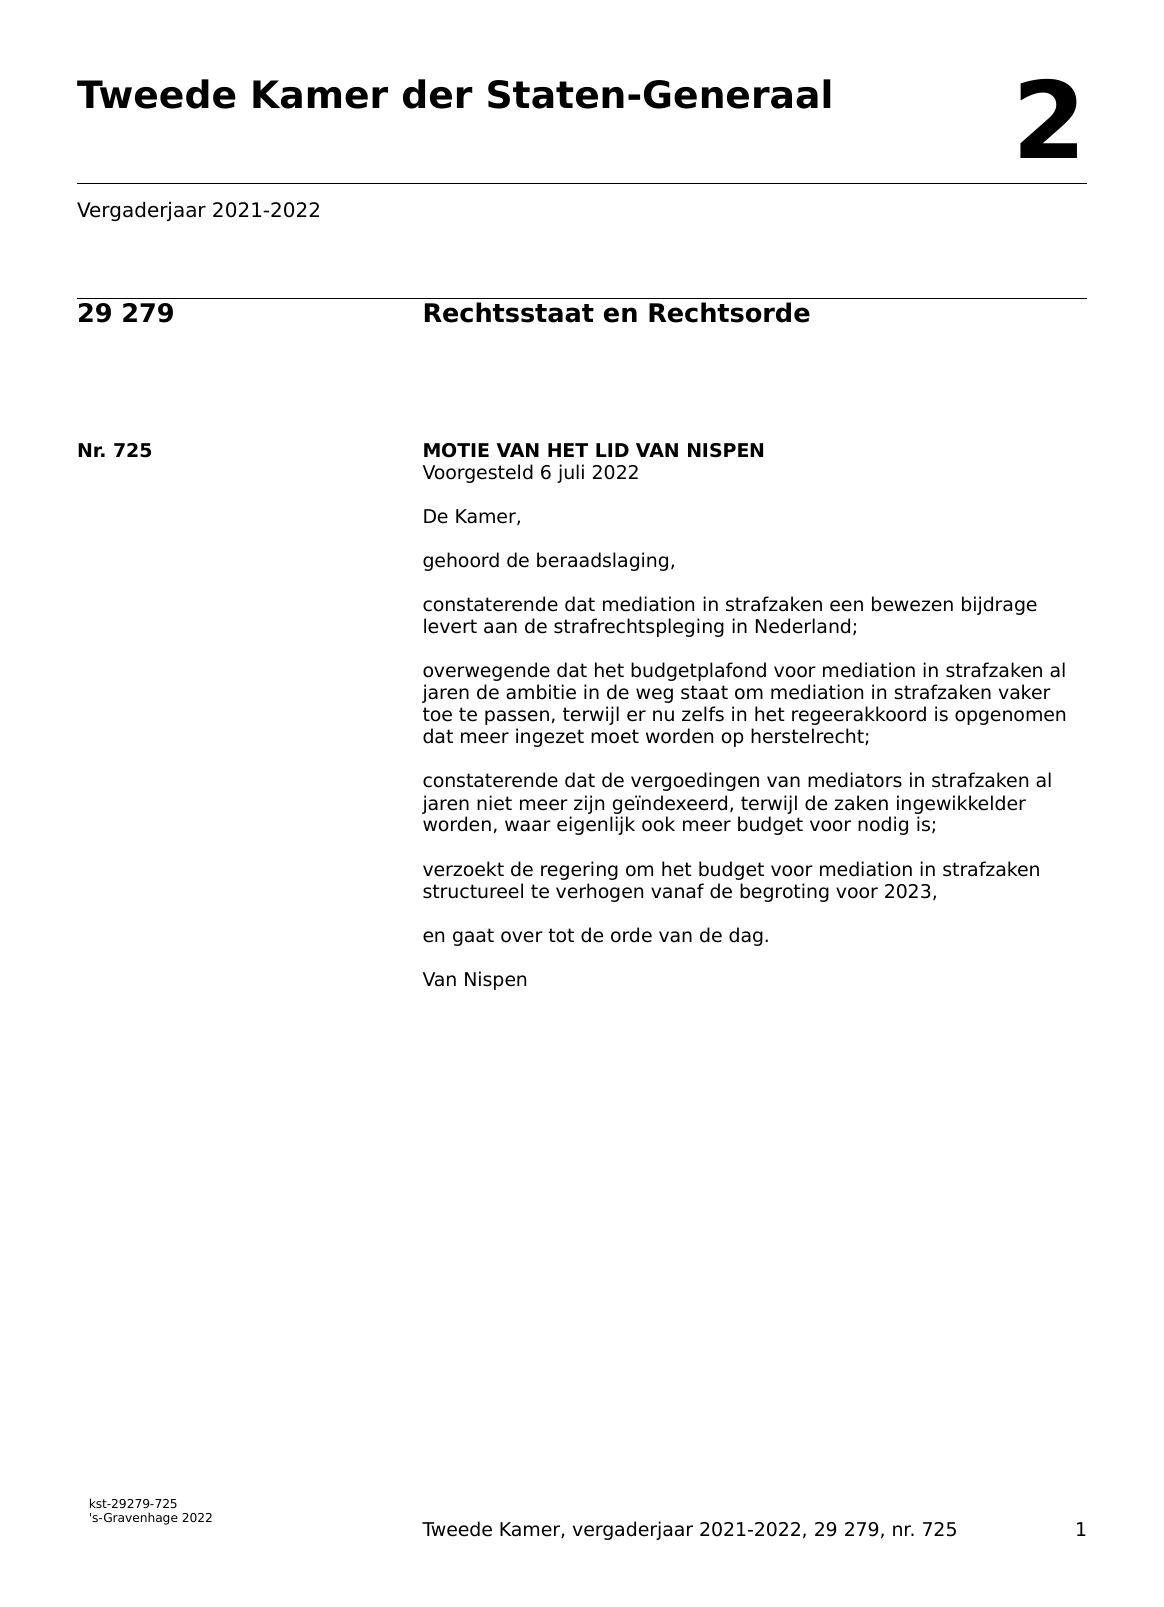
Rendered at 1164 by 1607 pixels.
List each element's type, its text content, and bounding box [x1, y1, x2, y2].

table_header 2 [886, 59, 1087, 183]
text overwegende dat het budgetplafond voor mediation in strafzaken al jaren de ambitie in de weg staat om mediation in strafzaken vaker toe te passen, terwijl er nu zelfs in het regeerakkoord is opgenomen dat meer ingezet moet worden op herstelrecht; [422, 660, 1087, 748]
text verzoekt de regering om het budget voor mediation in strafzaken structureel te verhogen vanaf de begroting voor 2023, [422, 858, 1087, 902]
text Voorgesteld 6 juli 2022 [422, 462, 1087, 484]
table_header Tweede Kamer der Staten-Generaal [77, 59, 886, 183]
text gehoord de beraadslaging, [422, 550, 1087, 572]
subtitle Nr. 725 MOTIE VAN HET LID VAN NISPEN [77, 440, 1087, 462]
text kst-29279-725 [88, 1497, 323, 1511]
text 's-Gravenhage 2022 [88, 1511, 323, 1525]
subtitle 29 279 Rechtsstaat en Rechtsorde [77, 299, 1087, 329]
text constaterende dat mediation in strafzaken een bewezen bijdrage levert aan de strafrechtspleging in Nederland; [422, 594, 1087, 638]
text De Kamer, [422, 506, 1087, 528]
text en gaat over tot de orde van de dag. [422, 925, 1087, 947]
text Van Nispen [422, 969, 1087, 991]
table_cell Vergaderjaar 2021-2022 [77, 184, 1087, 298]
text constaterende dat de vergoedingen van mediators in strafzaken al jaren niet meer zijn geïndexeerd, terwijl de zaken ingewikkelder worden, waar eigenlijk ook meer budget voor nodig is; [422, 770, 1087, 836]
